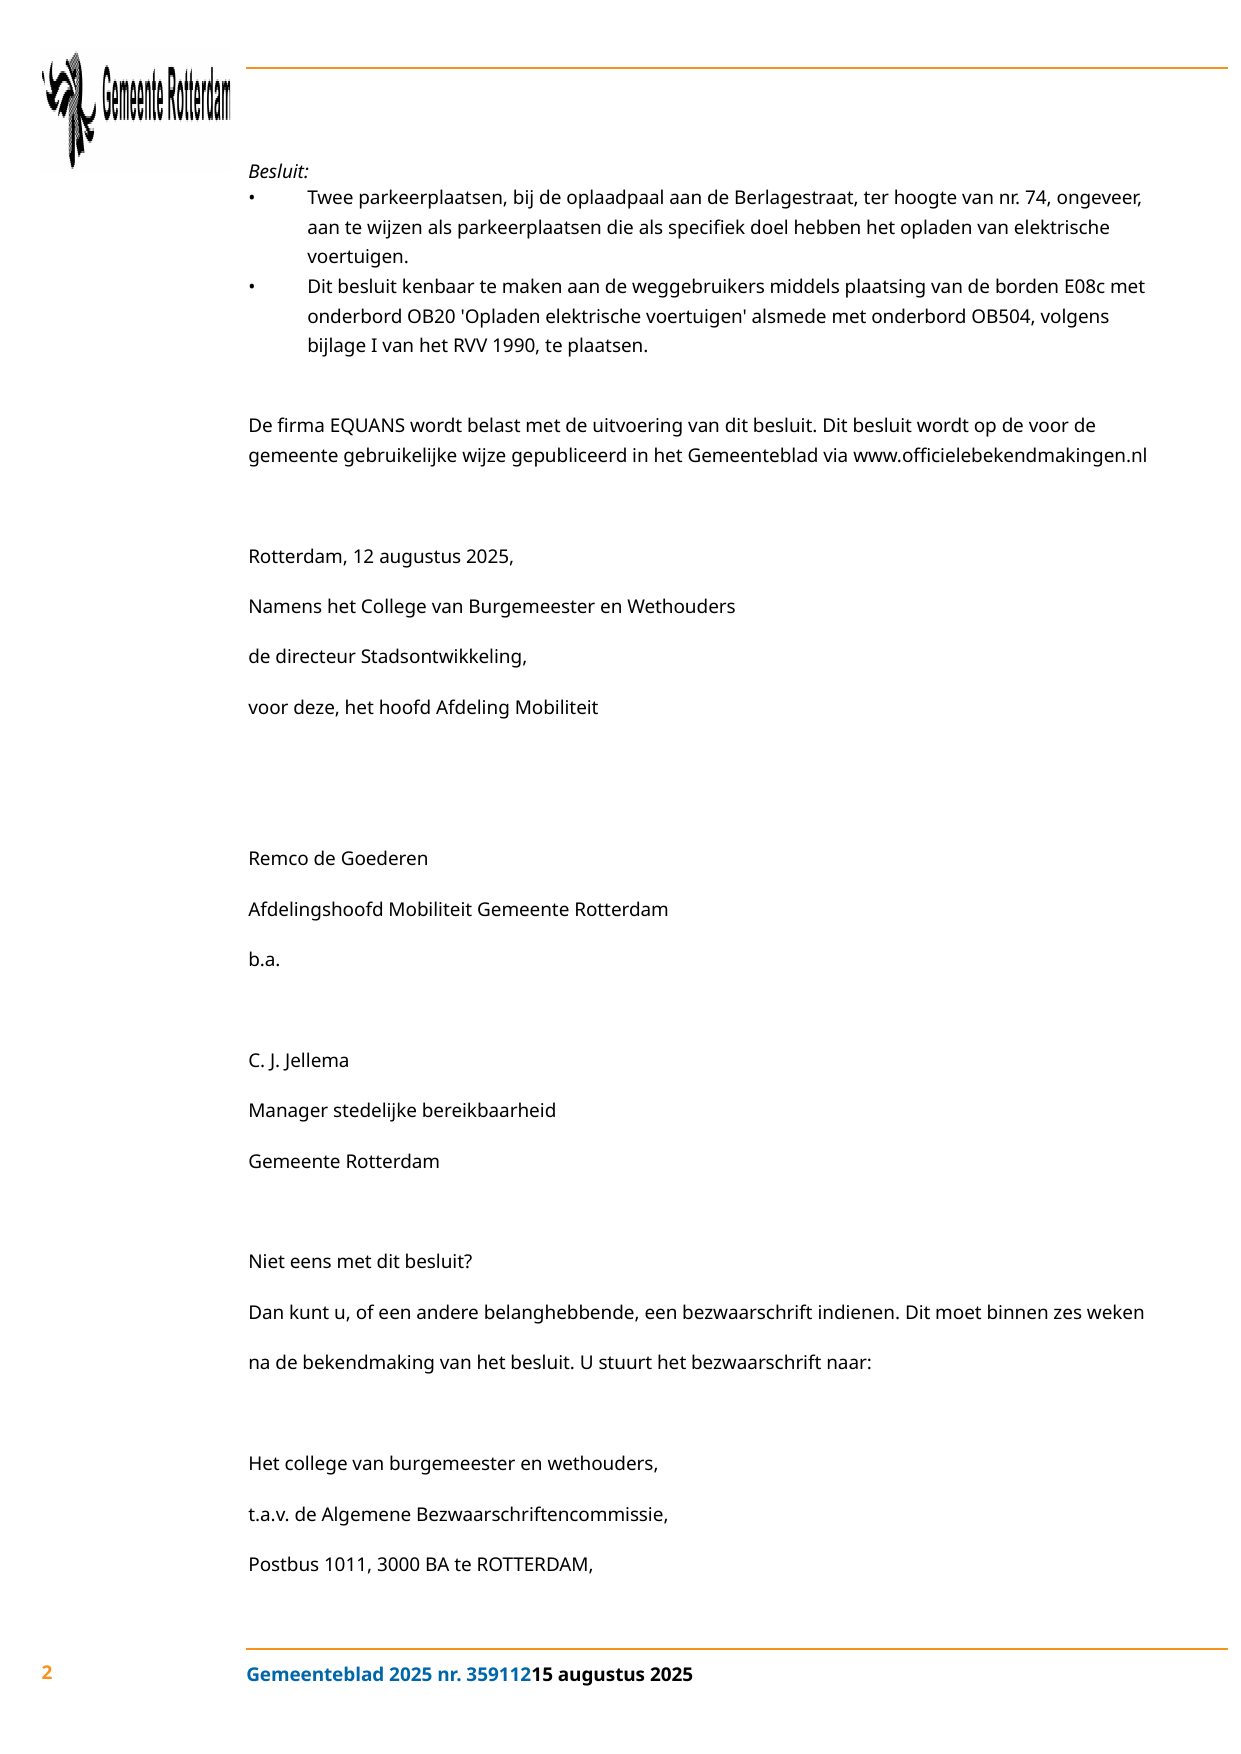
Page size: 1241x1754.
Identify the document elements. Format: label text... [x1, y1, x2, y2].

text Afdelingshoofd Mobiliteit Gemeente Rotterdam [248, 896, 1152, 921]
text de directeur Stadsontwikkeling, [248, 644, 1152, 669]
text Manager stedelijke bereikbaarheid [248, 1097, 1152, 1123]
text Rotterdam, 12 augustus 2025, [248, 543, 1152, 568]
text Dan kunt u, of een andere belanghebbende, een bezwaarschrift indienen. Dit moet binnen zes weken [248, 1299, 1152, 1325]
picture [41, 47, 231, 172]
text na de bekendmaking van het besluit. U stuurt het bezwaarschrift naar: [248, 1349, 1152, 1375]
text De firma EQUANS wordt belast met de uitvoering van dit besluit. Dit besluit wordt op de voor de gemeente gebruikelijke wijze gepubliceerd in het Gemeenteblad via www.officielebekendmakingen.nl [248, 412, 1152, 468]
text voor deze, het hoofd Afdeling Mobiliteit [248, 694, 1152, 720]
text Remco de Goederen [248, 845, 1152, 871]
list Dit besluit kenbaar te maken aan de weggebruikers middels plaatsing van de borden E08c met onderbord OB20 'Opladen elektrische voertuigen' alsmede met onderbord OB504, volgens bijlage I van het RVV 1990, te plaatsen. [248, 273, 1152, 358]
text Namens het College van Burgemeester en Wethouders [248, 593, 1152, 619]
text Besluit: [248, 159, 1152, 184]
text Postbus 1011, 3000 BA te ROTTERDAM, [248, 1551, 1152, 1577]
text b.a. [248, 946, 1152, 972]
list Twee parkeerplaatsen, bij de oplaadpaal aan de Berlagestraat, ter hoogte van nr. 74, ongeveer, aan te wijzen als parkeerplaatsen die als specifiek doel hebben het opladen van elektrische voertuigen. [248, 184, 1152, 269]
text Het college van burgemeester en wethouders, [248, 1450, 1152, 1476]
text Gemeente Rotterdam [248, 1148, 1152, 1173]
text C. J. Jellema [248, 1047, 1152, 1073]
text t.a.v. de Algemene Bezwaarschriftencommissie, [248, 1501, 1152, 1526]
text Niet eens met dit besluit? [248, 1249, 1152, 1274]
